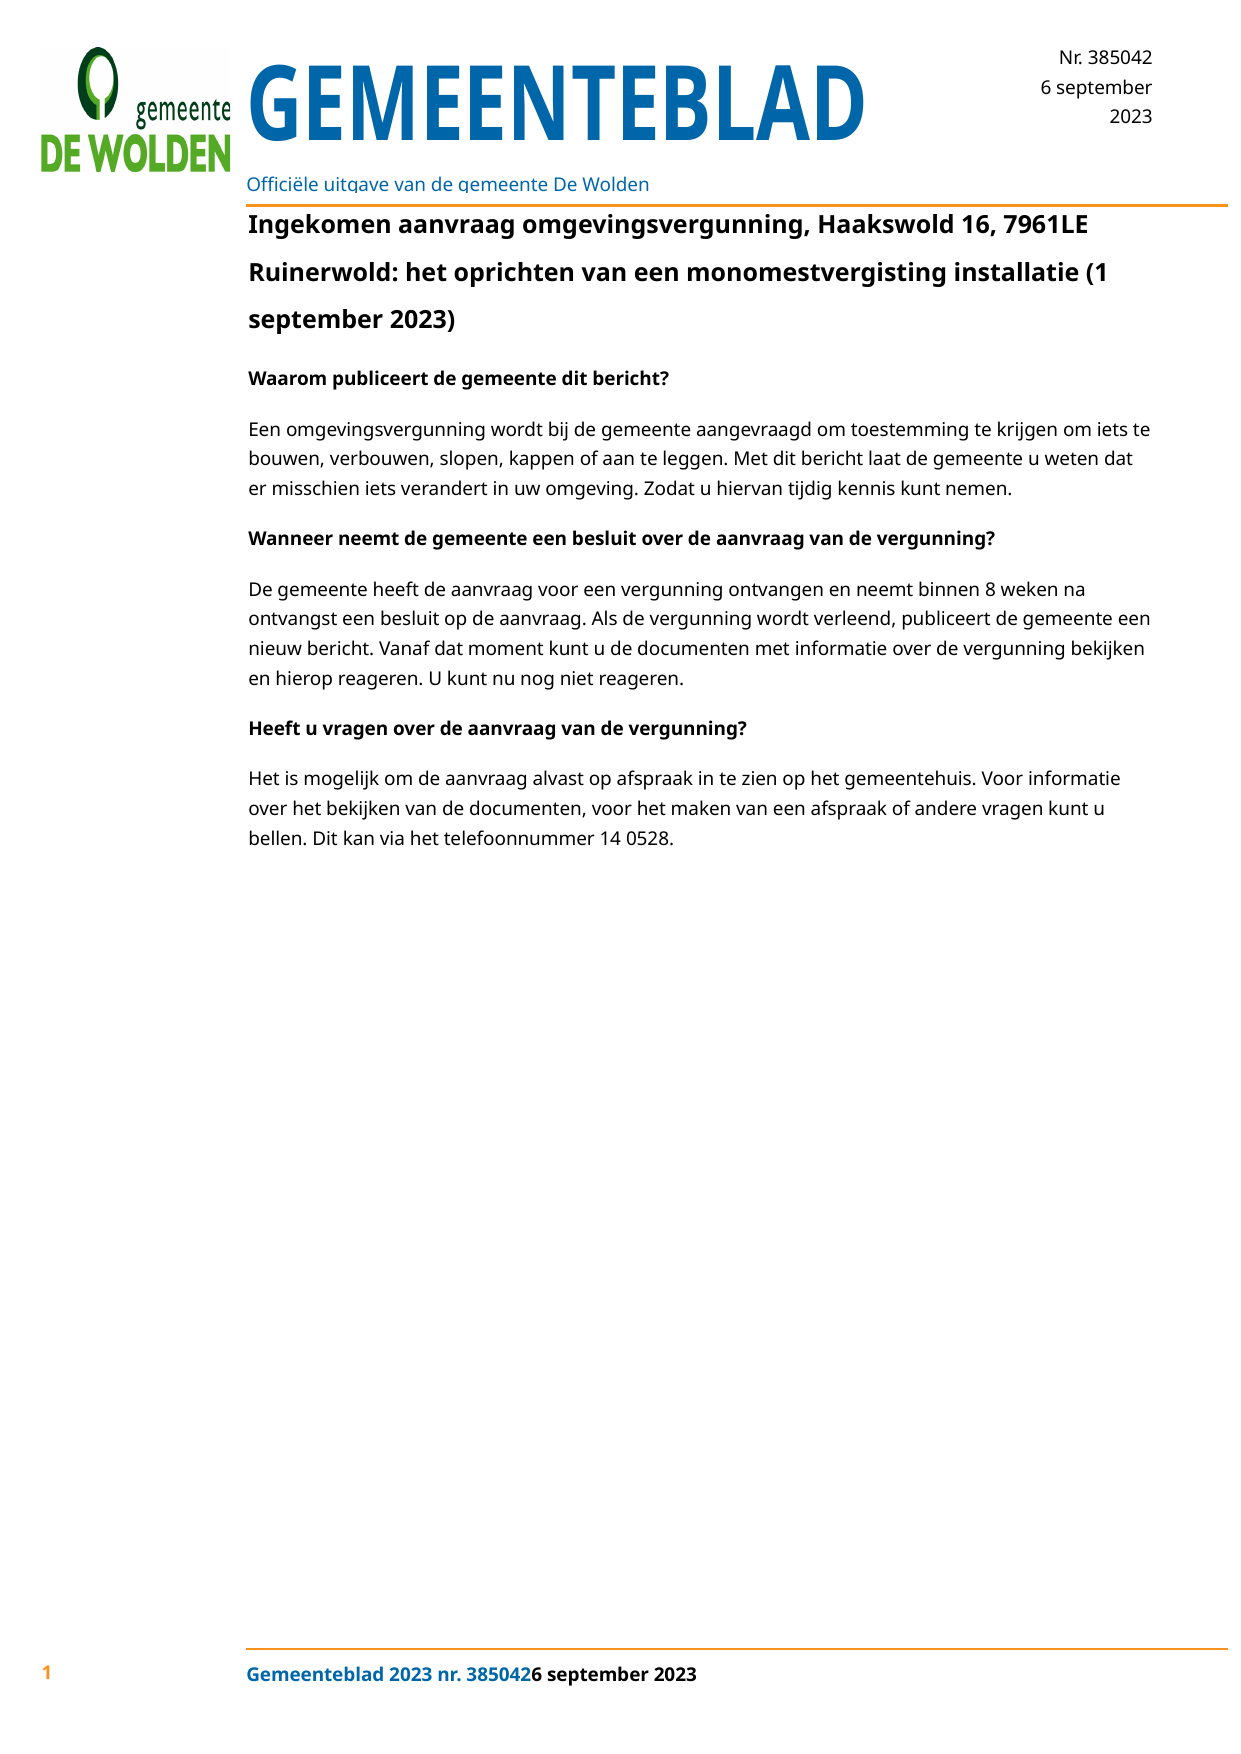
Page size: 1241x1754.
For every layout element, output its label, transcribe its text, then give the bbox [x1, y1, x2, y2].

text Een omgevingsvergunning wordt bij de gemeente aangevraagd om toestemming te krijgen om iets te bouwen, verbouwen, slopen, kappen of aan te leggen. Met dit bericht laat de gemeente u weten dat er misschien iets verandert in uw omgeving. Zodat u hiervan tijdig kennis kunt nemen. [248, 416, 1152, 501]
text De gemeente heeft de aanvraag voor een vergunning ontvangen en neemt binnen 8 weken na ontvangst een besluit op de aanvraag. Als de vergunning wordt verleend, publiceert de gemeente een nieuw bericht. Vanaf dat moment kunt u de documenten met informatie over de vergunning bekijken en hierop reageren. U kunt nu nog niet reageren. [248, 576, 1152, 690]
text Ingekomen aanvraag omgevingsvergunning, Haakswold 16, 7961LE Ruinerwold: het oprichten van een monomestvergisting installatie (1 september 2023) [248, 207, 1152, 336]
text Wanneer neemt de gemeente een besluit over de aanvraag van de vergunning? [248, 526, 1152, 551]
text Heeft u vragen over de aanvraag van de vergunning? [248, 715, 1152, 741]
text Waarom publiceert de gemeente dit bericht? [248, 366, 1152, 391]
text Het is mogelijk om de aanvraag alvast op afspraak in te zien op het gemeentehuis. Voor informatie over het bekijken van de documenten, voor het maken van een afspraak of andere vragen kunt u bellen. Dit kan via het telefoonnummer 14 0528. [248, 766, 1152, 850]
picture [41, 47, 231, 172]
